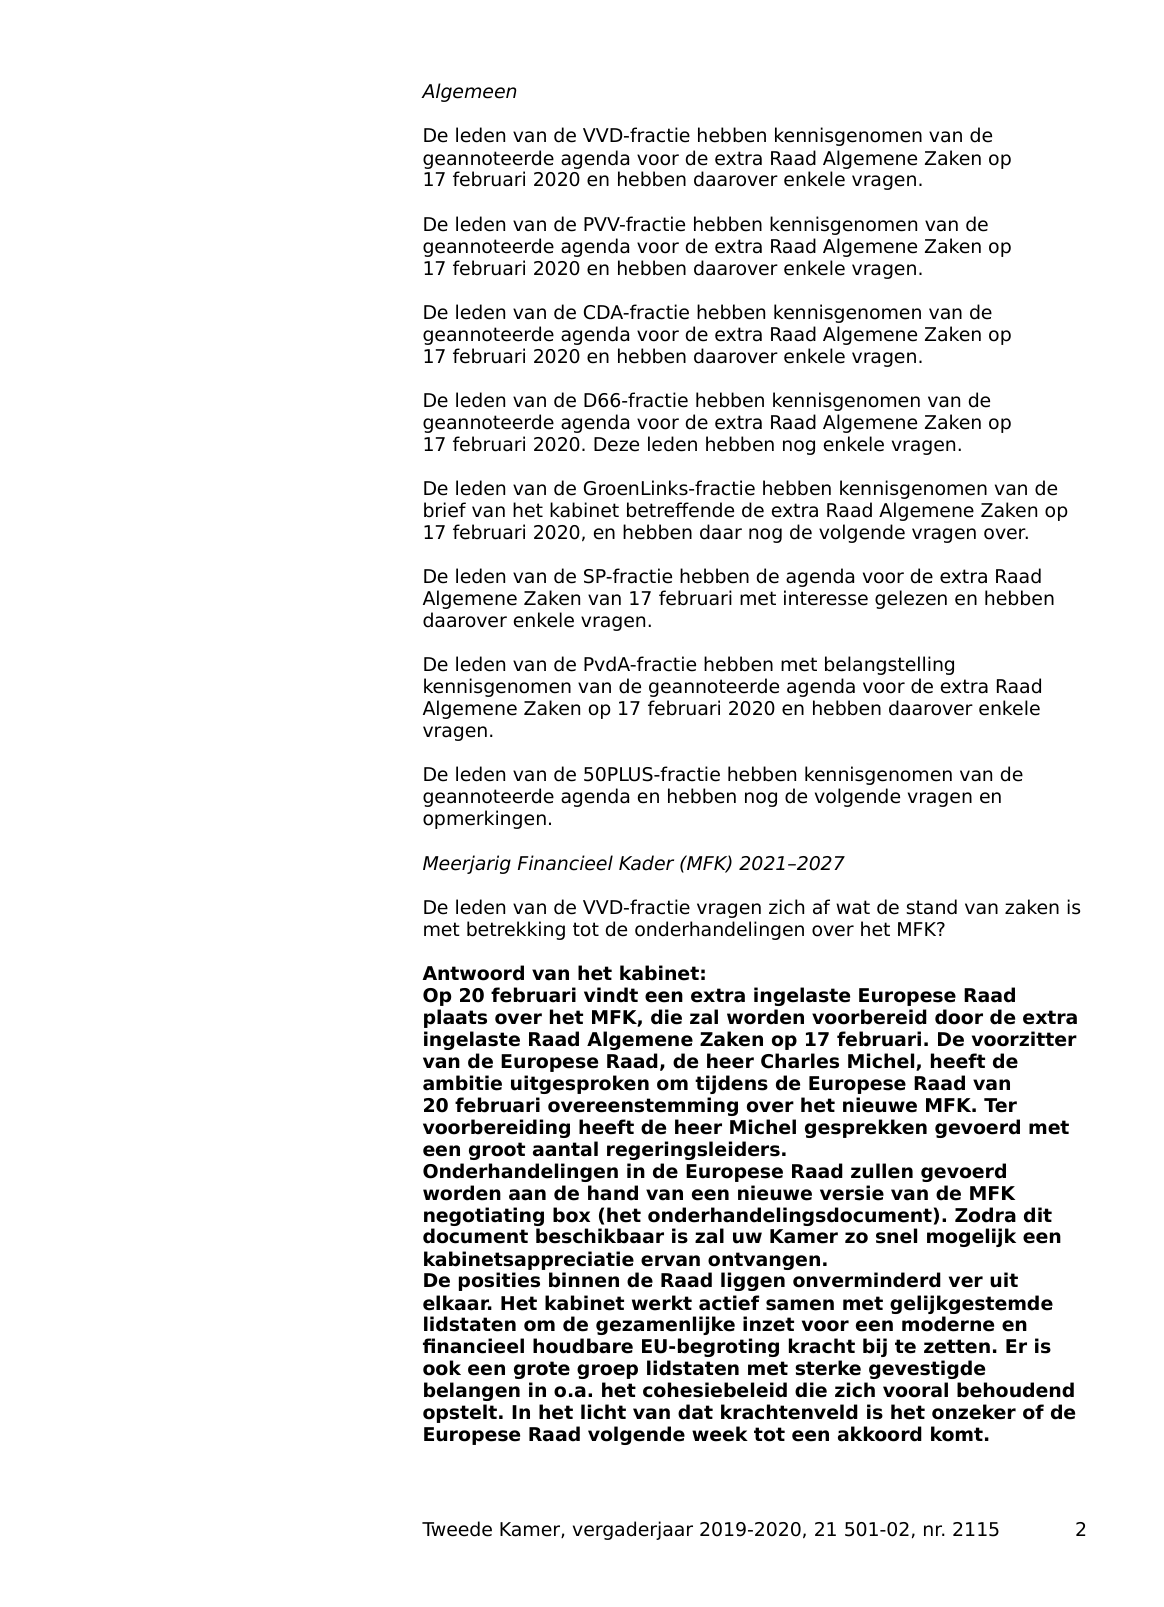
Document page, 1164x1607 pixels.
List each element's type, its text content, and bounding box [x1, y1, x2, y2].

subtitle Meerjarig Financieel Kader (MFK) 2021–2027 [422, 852, 1087, 874]
text De leden van de CDA-fractie hebben kennisgenomen van de geannoteerde agenda voor de extra Raad Algemene Zaken op 17 februari 2020 en hebben daarover enkele vragen. [422, 302, 1087, 368]
text De leden van de SP-fractie hebben de agenda voor de extra Raad Algemene Zaken van 17 februari met interesse gelezen en hebben daarover enkele vragen. [422, 566, 1087, 632]
text De leden van de 50PLUS-fractie hebben kennisgenomen van de geannoteerde agenda en hebben nog de volgende vragen en opmerkingen. [422, 764, 1087, 830]
text De posities binnen de Raad liggen onverminderd ver uit elkaar. Het kabinet werkt actief samen met gelijkgestemde lidstaten om de gezamenlijke inzet voor een moderne en financieel houdbare EU-begroting kracht bij te zetten. Er is ook een grote groep lidstaten met sterke gevestigde belangen in o.a. het cohesiebeleid die zich vooral behoudend opstelt. In het licht van dat krachtenveld is het onzeker of de Europese Raad volgende week tot een akkoord komt. [422, 1270, 1087, 1446]
text De leden van de VVD-fractie hebben kennisgenomen van de geannoteerde agenda voor de extra Raad Algemene Zaken op 17 februari 2020 en hebben daarover enkele vragen. [422, 125, 1087, 191]
text De leden van de D66-fractie hebben kennisgenomen van de geannoteerde agenda voor de extra Raad Algemene Zaken op 17 februari 2020. Deze leden hebben nog enkele vragen. [422, 390, 1087, 456]
text Op 20 februari vindt een extra ingelaste Europese Raad plaats over het MFK, die zal worden voorbereid door de extra ingelaste Raad Algemene Zaken op 17 februari. De voorzitter van de Europese Raad, de heer Charles Michel, heeft de ambitie uitgesproken om tijdens de Europese Raad van 20 februari overeenstemming over het nieuwe MFK. Ter voorbereiding heeft de heer Michel gesprekken gevoerd met een groot aantal regeringsleiders. [422, 985, 1087, 1161]
subtitle Algemeen [422, 81, 1087, 103]
text De leden van de GroenLinks-fractie hebben kennisgenomen van de brief van het kabinet betreffende de extra Raad Algemene Zaken op 17 februari 2020, en hebben daar nog de volgende vragen over. [422, 478, 1087, 544]
text Antwoord van het kabinet: [422, 963, 1087, 985]
text De leden van de PvdA-fractie hebben met belangstelling kennisgenomen van de geannoteerde agenda voor de extra Raad Algemene Zaken op 17 februari 2020 en hebben daarover enkele vragen. [422, 654, 1087, 742]
text Onderhandelingen in de Europese Raad zullen gevoerd worden aan de hand van een nieuwe versie van de MFK negotiating box (het onderhandelingsdocument). Zodra dit document beschikbaar is zal uw Kamer zo snel mogelijk een kabinetsappreciatie ervan ontvangen. [422, 1161, 1087, 1270]
text De leden van de PVV-fractie hebben kennisgenomen van de geannoteerde agenda voor de extra Raad Algemene Zaken op 17 februari 2020 en hebben daarover enkele vragen. [422, 213, 1087, 279]
text De leden van de VVD-fractie vragen zich af wat de stand van zaken is met betrekking tot de onderhandelingen over het MFK? [422, 897, 1087, 941]
